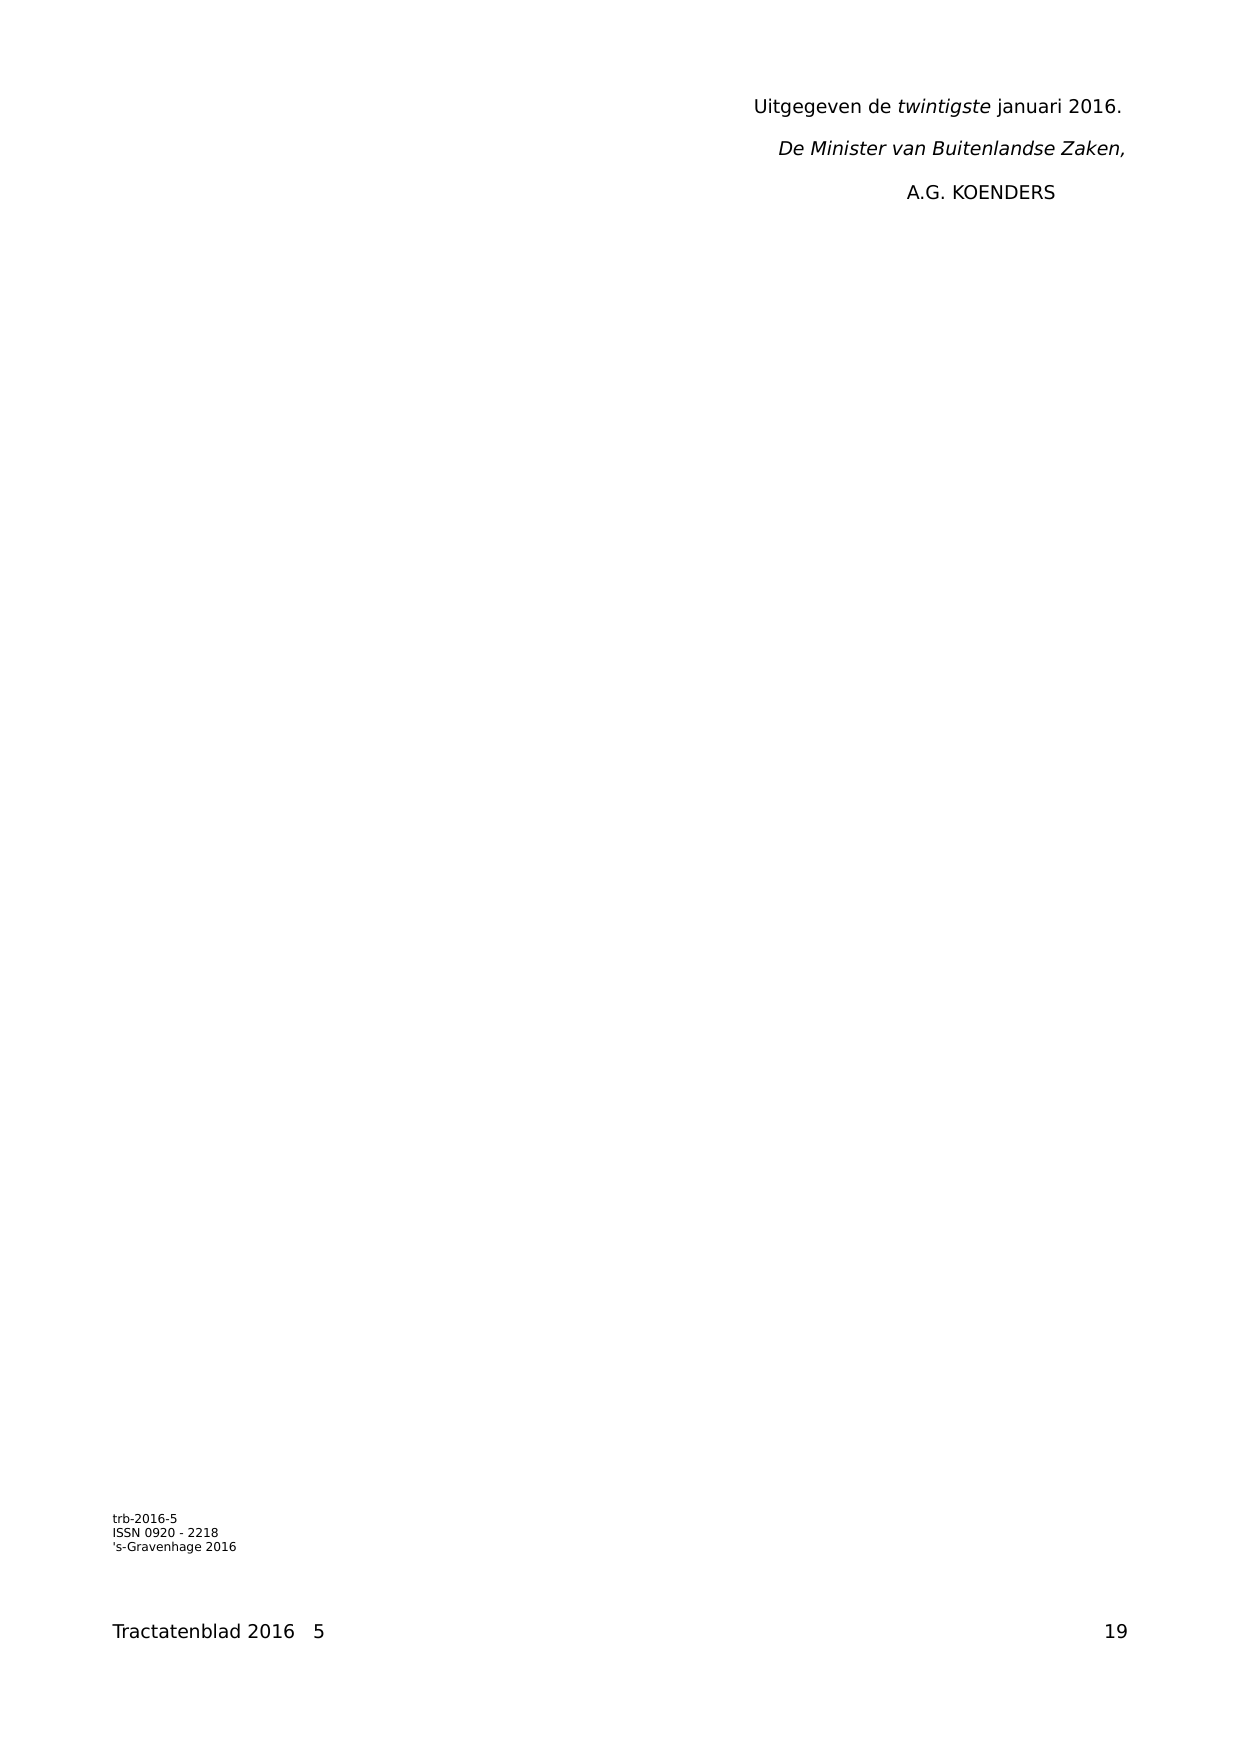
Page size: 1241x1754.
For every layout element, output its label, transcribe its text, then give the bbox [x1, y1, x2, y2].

text ISSN 0920 - 2218 [112, 1526, 346, 1540]
text trb-2016-5 [112, 1512, 346, 1526]
text Uitgegeven de twintigste januari 2016. [112, 96, 1128, 118]
text 's-Gravenhage 2016 [112, 1540, 346, 1554]
text De Minister van Buitenlandse Zaken, A.G. KOENDERS [112, 138, 1128, 204]
